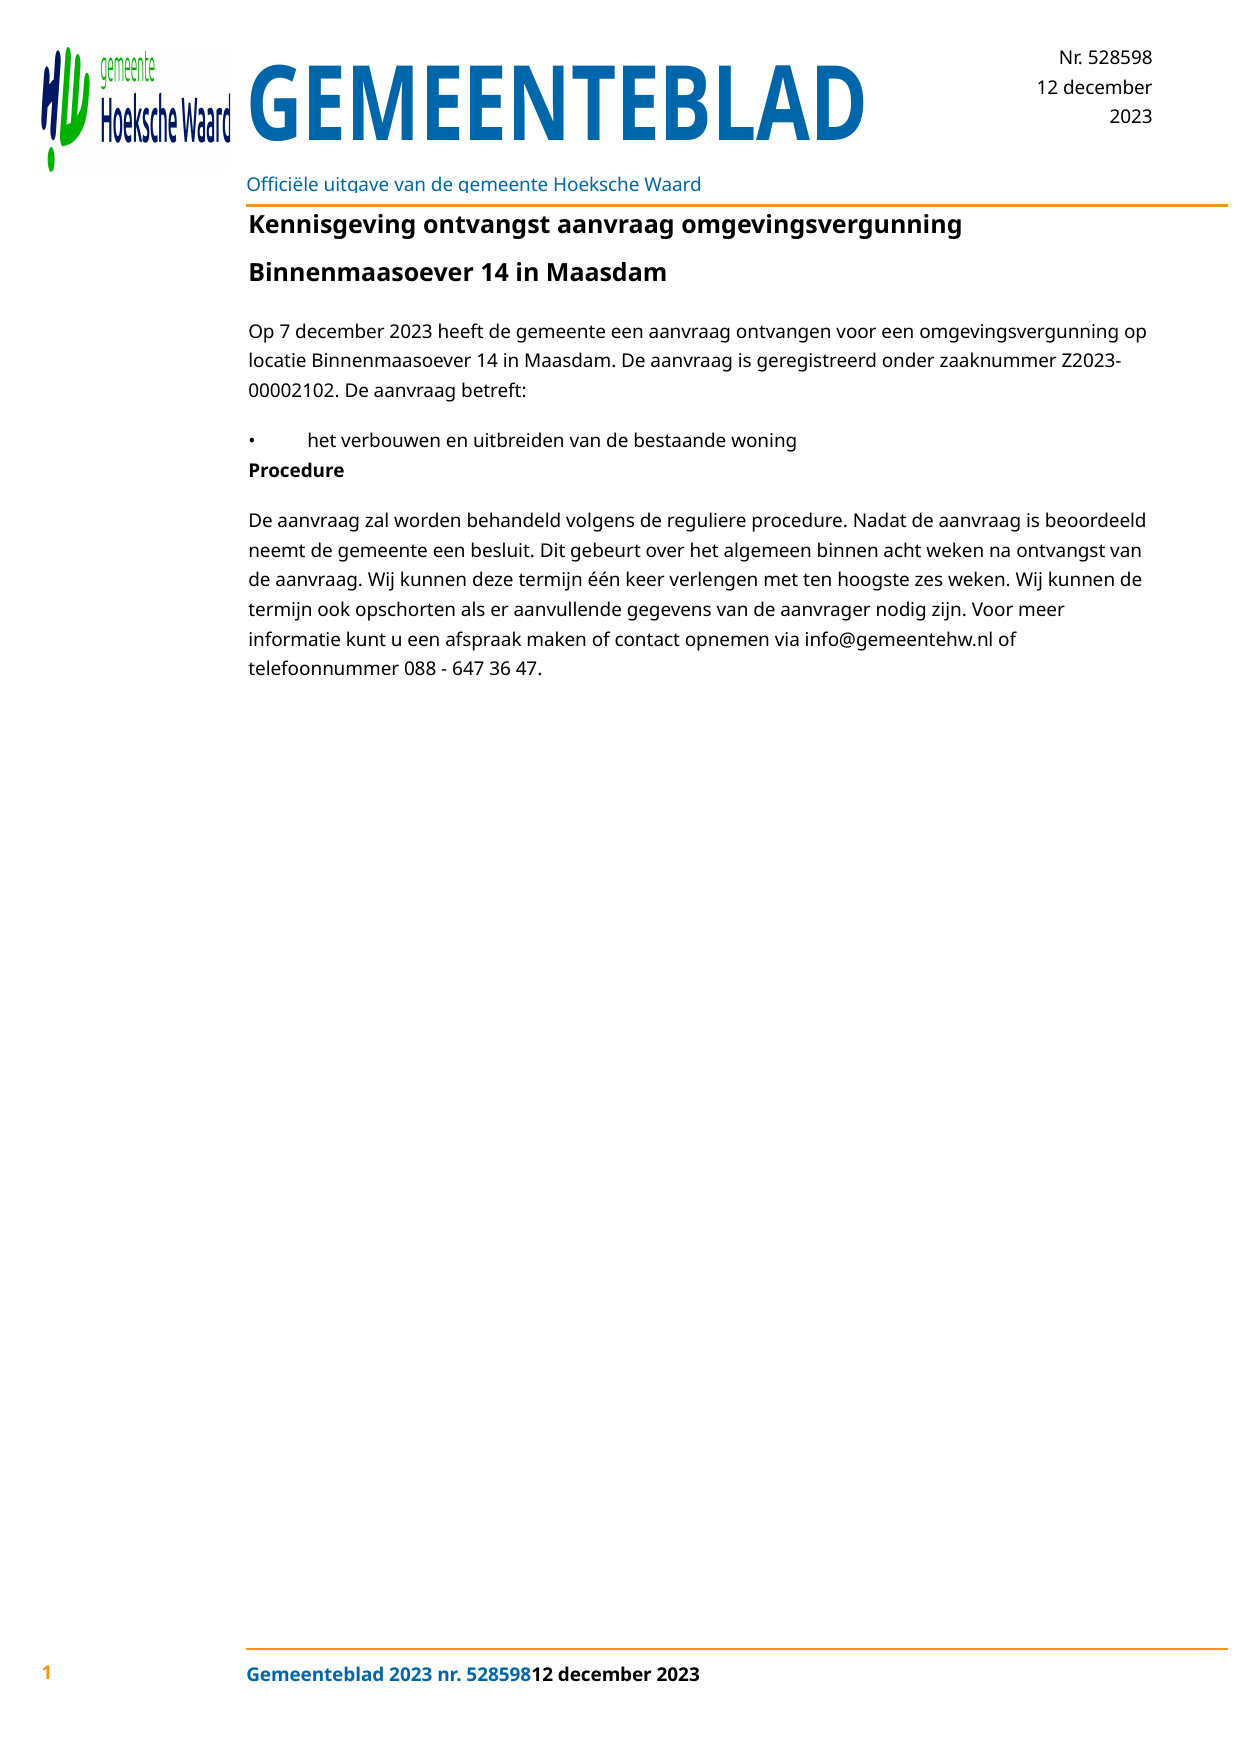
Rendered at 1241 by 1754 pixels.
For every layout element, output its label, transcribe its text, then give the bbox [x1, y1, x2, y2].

text De aanvraag zal worden behandeld volgens de reguliere procedure. Nadat de aanvraag is beoordeeld neemt de gemeente een besluit. Dit gebeurt over het algemeen binnen acht weken na ontvangst van de aanvraag. Wij kunnen deze termijn één keer verlengen met ten hoogste zes weken. Wij kunnen de termijn ook opschorten als er aanvullende gegevens van de aanvrager nodig zijn. Voor meer informatie kunt u een afspraak maken of contact opnemen via info@gemeentehw.nl of telefoonnummer 088 - 647 36 47. [248, 507, 1152, 681]
text Kennisgeving ontvangst aanvraag omgevingsvergunning Binnenmaasoever 14 in Maasdam [248, 207, 1152, 288]
text Op 7 december 2023 heeft de gemeente een aanvraag ontvangen voor een omgevingsvergunning op locatie Binnenmaasoever 14 in Maasdam. De aanvraag is geregistreerd onder zaaknummer Z2023-00002102. De aanvraag betreft: [248, 318, 1152, 403]
list het verbouwen en uitbreiden van de bestaande woning [248, 427, 1152, 453]
text Procedure [248, 457, 1152, 483]
picture [41, 47, 231, 172]
